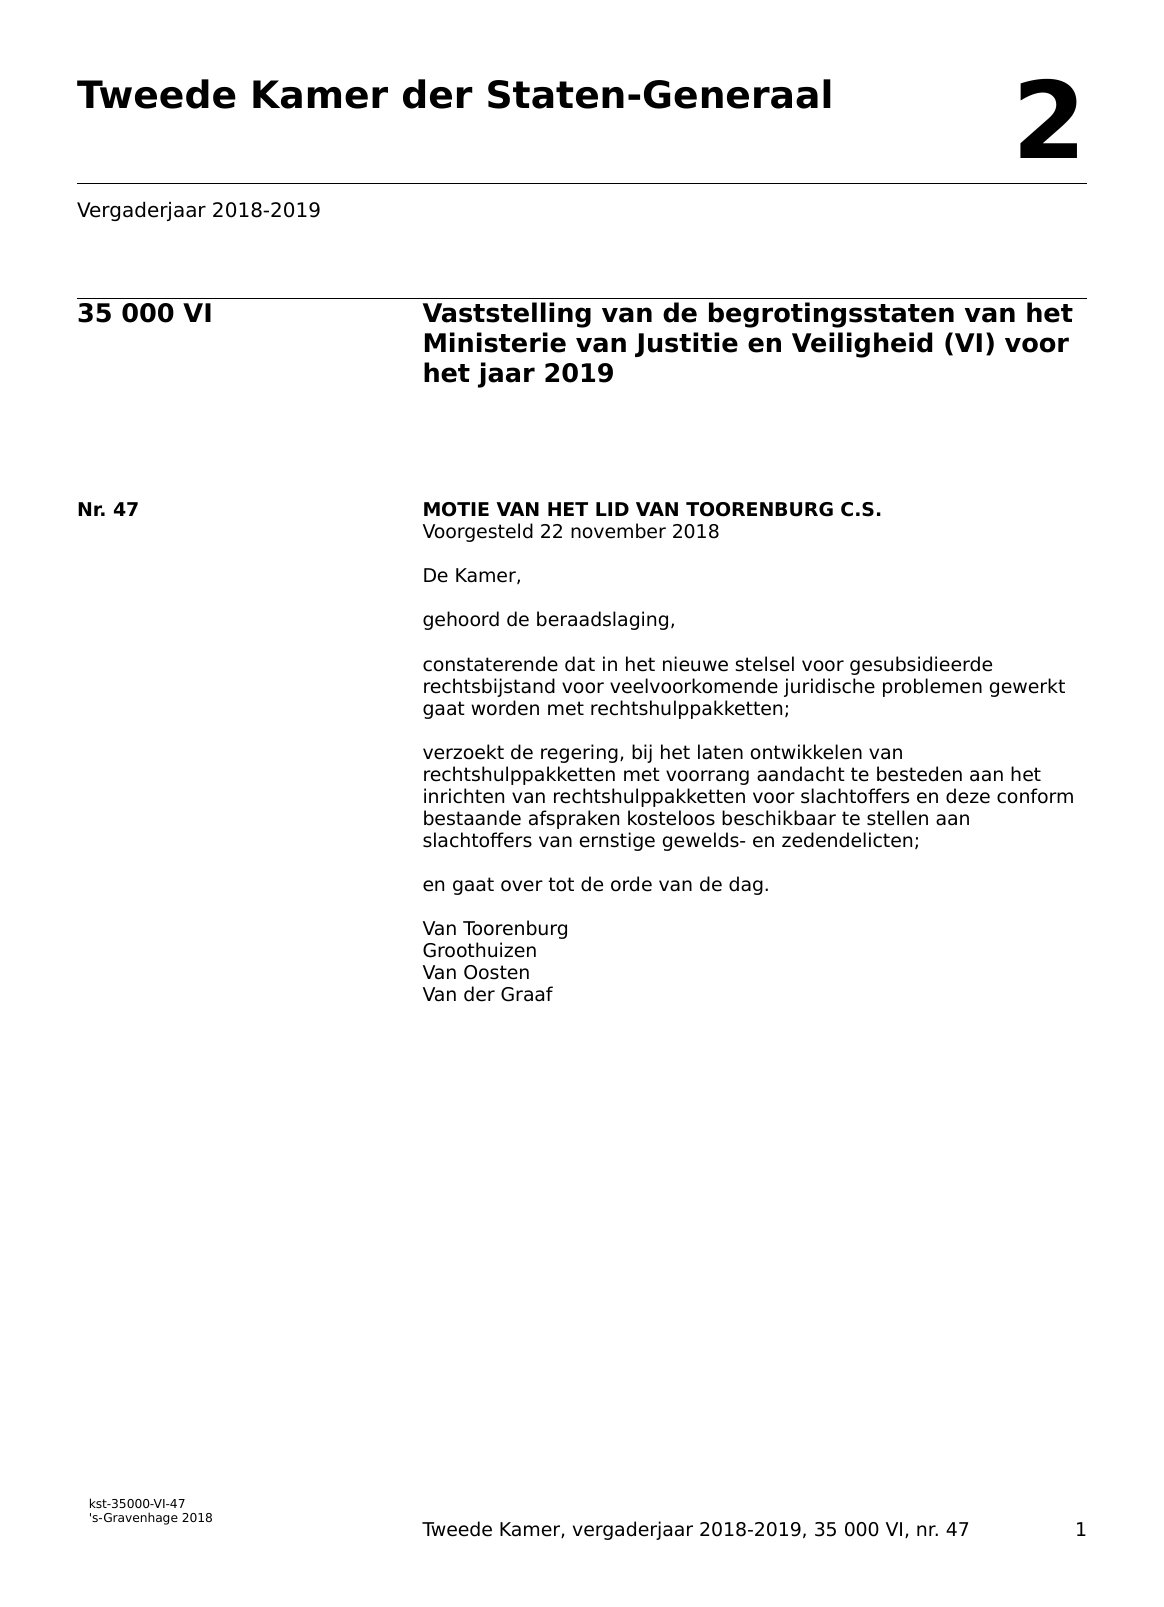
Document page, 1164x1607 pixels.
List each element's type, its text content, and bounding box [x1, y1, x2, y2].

text Groothuizen [422, 940, 1087, 962]
table_cell Vergaderjaar 2018-2019 [77, 184, 1087, 298]
table_header Tweede Kamer der Staten-Generaal [77, 59, 886, 183]
subtitle 35 000 VI Vaststelling van de begrotingsstaten van het Ministerie van Justitie en Veiligheid (VI) voor het jaar 2019 [77, 299, 1087, 388]
text Van Toorenburg [422, 918, 1087, 940]
table_header 2 [886, 59, 1087, 183]
subtitle Nr. 47 MOTIE VAN HET LID VAN TOORENBURG C.S. [77, 499, 1087, 521]
text kst-35000-VI-47 [88, 1497, 323, 1511]
text 's-Gravenhage 2018 [88, 1511, 323, 1525]
text gehoord de beraadslaging, [422, 609, 1087, 631]
text Van Oosten [422, 962, 1087, 984]
text constaterende dat in het nieuwe stelsel voor gesubsidieerde rechtsbijstand voor veelvoorkomende juridische problemen gewerkt gaat worden met rechtshulppakketten; [422, 653, 1087, 719]
text Van der Graaf [422, 984, 1087, 1006]
text De Kamer, [422, 565, 1087, 587]
text verzoekt de regering, bij het laten ontwikkelen van rechtshulppakketten met voorrang aandacht te besteden aan het inrichten van rechtshulppakketten voor slachtoffers en deze conform bestaande afspraken kosteloos beschikbaar te stellen aan slachtoffers van ernstige gewelds- en zedendelicten; [422, 742, 1087, 852]
text en gaat over tot de orde van de dag. [422, 874, 1087, 896]
text Voorgesteld 22 november 2018 [422, 521, 1087, 543]
